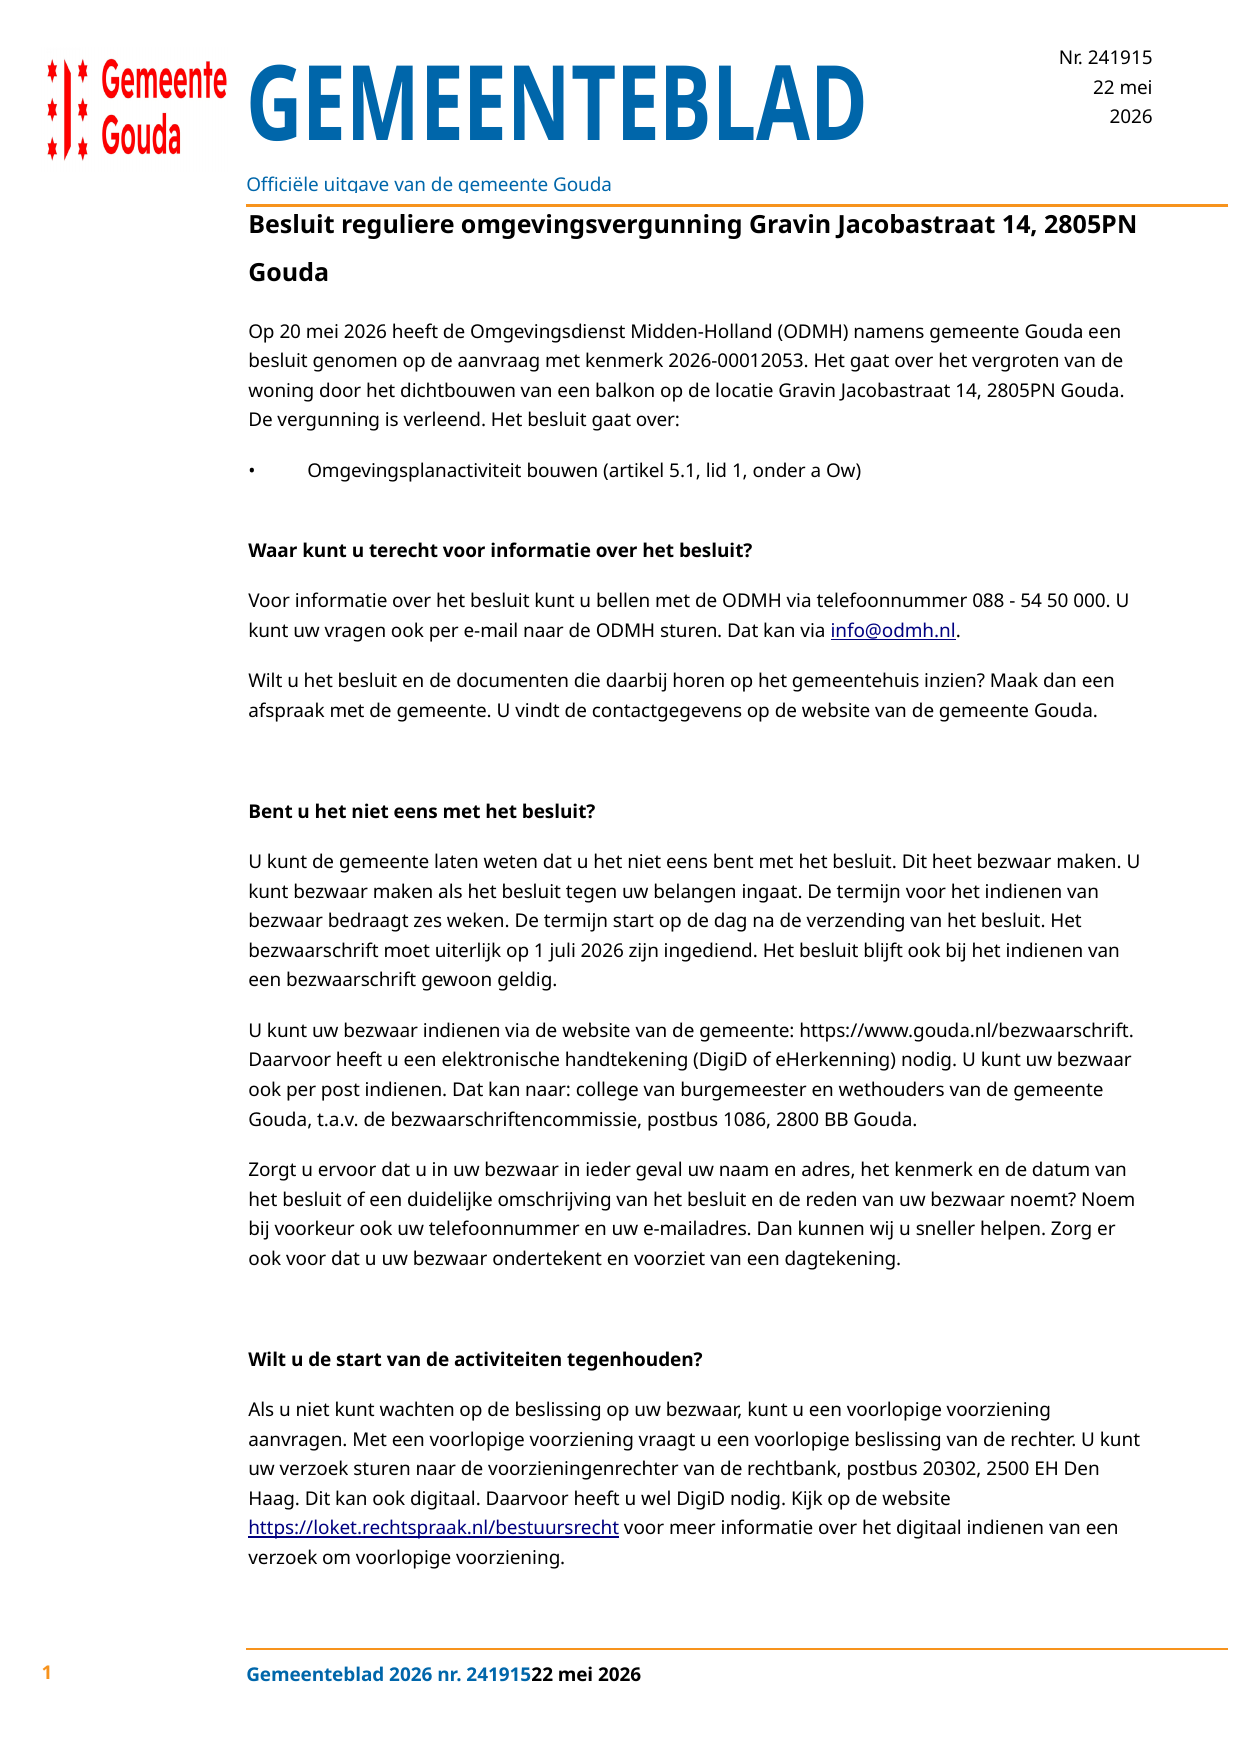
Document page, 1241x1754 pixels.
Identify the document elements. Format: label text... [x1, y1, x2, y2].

list Omgevingsplanactiviteit bouwen (artikel 5.1, lid 1, onder a Ow) [248, 457, 1152, 483]
text Op 20 mei 2026 heeft de Omgevingsdienst Midden-Holland (ODMH) namens gemeente Gouda een besluit genomen op de aanvraag met kenmerk 2026-00012053. Het gaat over het vergroten van de woning door het dichtbouwen van een balkon op de locatie Gravin Jacobastraat 14, 2805PN Gouda. De vergunning is verleend. Het besluit gaat over: [248, 318, 1152, 432]
text Als u niet kunt wachten op de beslissing op uw bezwaar, kunt u een voorlopige voorziening aanvragen. Met een voorlopige voorziening vraagt u een voorlopige beslissing van de rechter. U kunt uw verzoek sturen naar de voorzieningenrechter van de rechtbank, postbus 20302, 2500 EH Den Haag. Dit kan ook digitaal. Daarvoor heeft u wel DigiD nodig. Kijk op de website https://loket.rechtspraak.nl/bestuursrecht voor meer informatie over het digitaal indienen van een verzoek om voorlopige voorziening. [248, 1396, 1152, 1570]
text Bent u het niet eens met het besluit? [248, 798, 1152, 824]
text U kunt de gemeente laten weten dat u het niet eens bent met het besluit. Dit heet bezwaar maken. U kunt bezwaar maken als het besluit tegen uw belangen ingaat. De termijn voor het indienen van bezwaar bedraagt zes weken. De termijn start op de dag na de verzending van het besluit. Het bezwaarschrift moet uiterlijk op 1 juli 2026 zijn ingediend. Het besluit blijft ook bij het indienen van een bezwaarschrift gewoon geldig. [248, 848, 1152, 992]
picture [41, 47, 231, 172]
text Wilt u het besluit en de documenten die daarbij horen op het gemeentehuis inzien? Maak dan een afspraak met de gemeente. U vindt de contactgegevens op de website van de gemeente Gouda. [248, 667, 1152, 723]
text Waar kunt u terecht voor informatie over het besluit? [248, 537, 1152, 563]
text Zorgt u ervoor dat u in uw bezwaar in ieder geval uw naam en adres, het kenmerk en de datum van het besluit of een duidelijke omschrijving van het besluit en de reden van uw bezwaar noemt? Noem bij voorkeur ook uw telefoonnummer en uw e-mailadres. Dan kunnen wij u sneller helpen. Zorg er ook voor dat u uw bezwaar ondertekent en voorziet van een dagtekening. [248, 1156, 1152, 1271]
text Voor informatie over het besluit kunt u bellen met de ODMH via telefoonnummer 088 - 54 50 000. U kunt uw vragen ook per e-mail naar de ODMH sturen. Dat kan via info@odmh.nl. [248, 587, 1152, 643]
text U kunt uw bezwaar indienen via de website van de gemeente: https://www.gouda.nl/bezwaarschrift. Daarvoor heeft u een elektronische handtekening (DigiD of eHerkenning) nodig. U kunt uw bezwaar ook per post indienen. Dat kan naar: college van burgemeester en wethouders van de gemeente Gouda, t.a.v. de bezwaarschriftencommissie, postbus 1086, 2800 BB Gouda. [248, 1017, 1152, 1132]
text Besluit reguliere omgevingsvergunning Gravin Jacobastraat 14, 2805PN Gouda [248, 207, 1152, 288]
text Wilt u de start van de activiteiten tegenhouden? [248, 1346, 1152, 1372]
